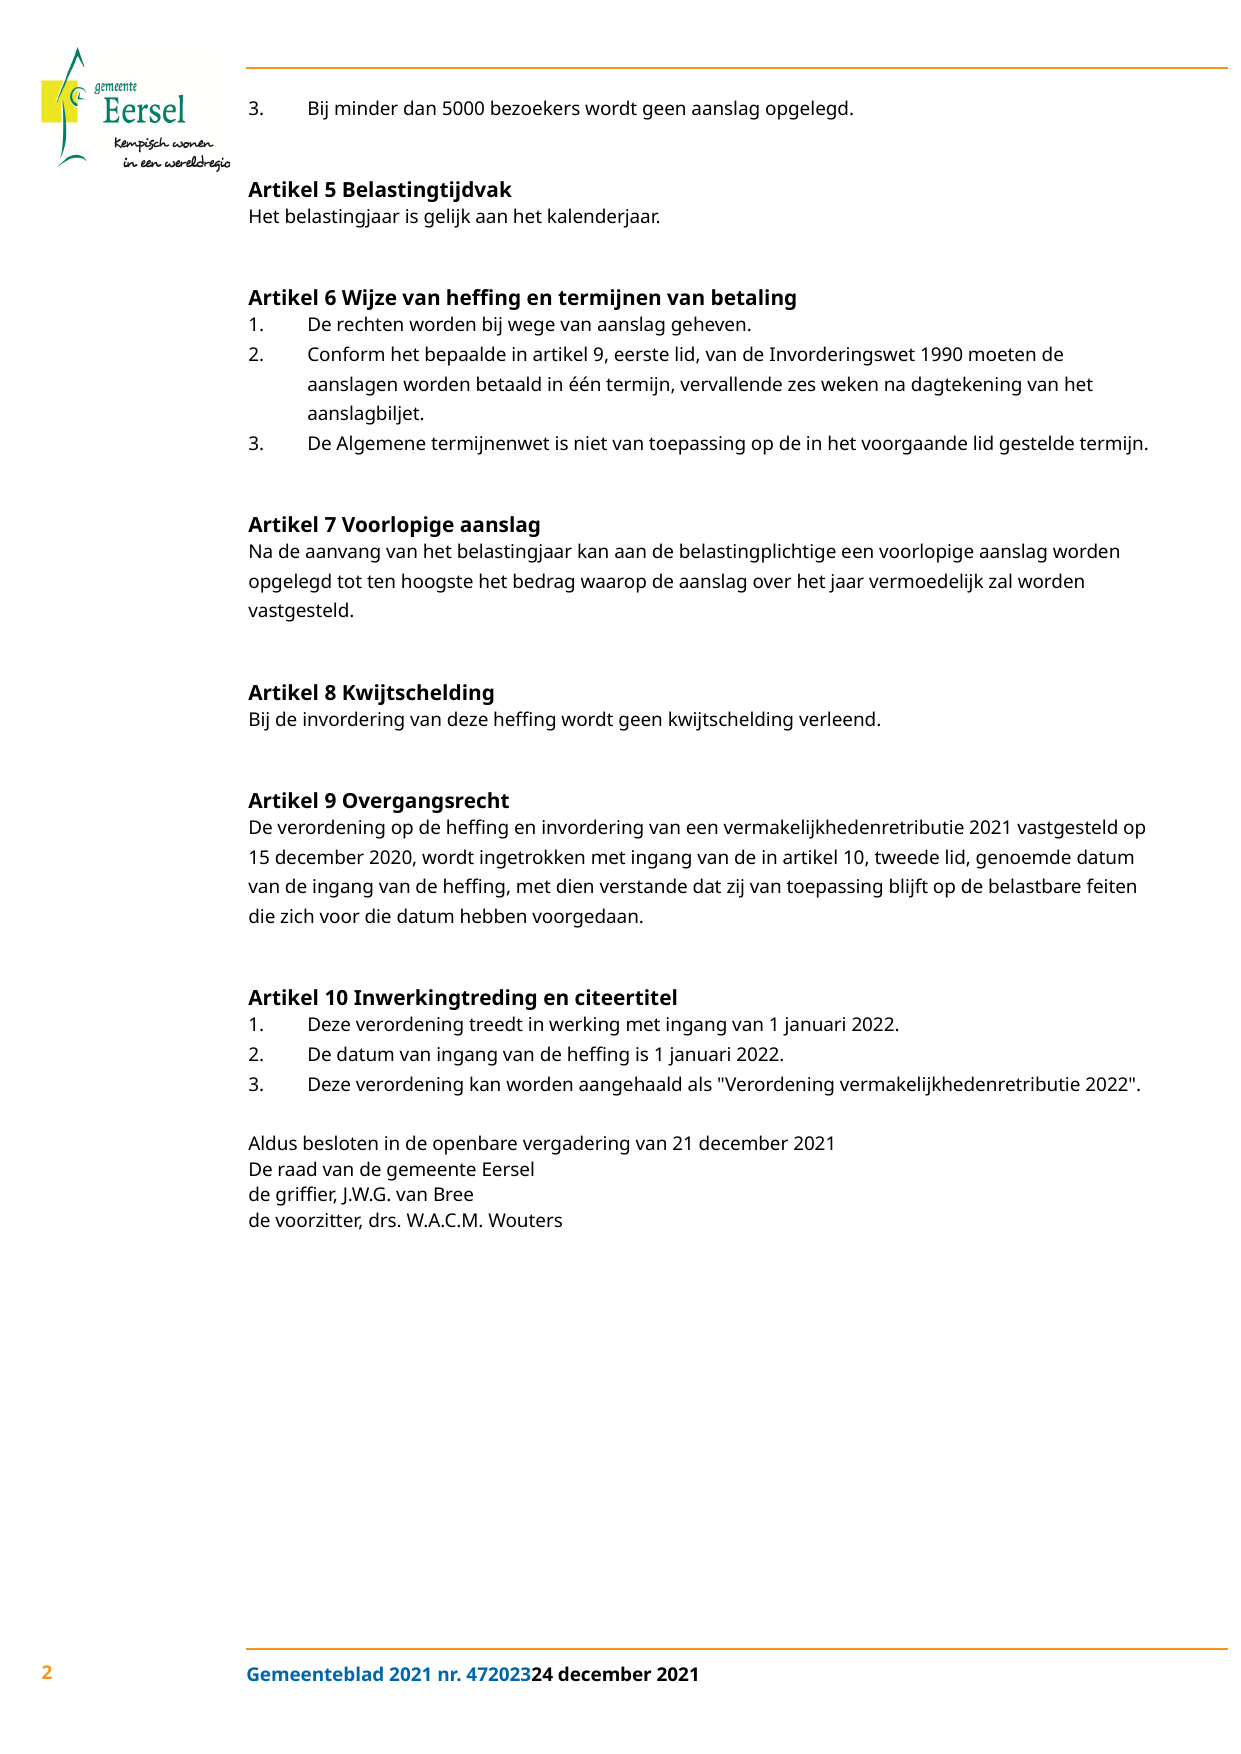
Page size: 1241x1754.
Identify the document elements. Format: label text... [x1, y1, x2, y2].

list Conform het bepaalde in artikel 9, eerste lid, van de Invorderingswet 1990 moeten de aanslagen worden betaald in één termijn, vervallende zes weken na dagtekening van het aanslagbiljet. [248, 341, 1152, 426]
text Artikel 5 Belastingtijdvak [248, 175, 1152, 203]
list Bij minder dan 5000 bezoekers wordt geen aanslag opgelegd. [248, 95, 1152, 121]
text Bij de invordering van deze heffing wordt geen kwijtschelding verleend. [248, 706, 1152, 732]
list De datum van ingang van de heffing is 1 januari 2022. [248, 1041, 1152, 1067]
text De raad van de gemeente Eersel [248, 1156, 1152, 1181]
text Na de aanvang van het belastingjaar kan aan de belastingplichtige een voorlopige aanslag worden opgelegd tot ten hoogste het bedrag waarop de aanslag over het jaar vermoedelijk zal worden vastgesteld. [248, 538, 1152, 623]
text Aldus besloten in de openbare vergadering van 21 december 2021 [248, 1130, 1152, 1156]
list Deze verordening kan worden aangehaald als "Verordening vermakelijkhedenretributie 2022". [248, 1071, 1152, 1097]
list De rechten worden bij wege van aanslag geheven. [248, 312, 1152, 337]
text de griffier, J.W.G. van Bree [248, 1181, 1152, 1207]
text Artikel 6 Wijze van heffing en termijnen van betaling [248, 283, 1152, 312]
text Het belastingjaar is gelijk aan het kalenderjaar. [248, 203, 1152, 229]
text Artikel 10 Inwerkingtreding en citeertitel [248, 983, 1152, 1012]
text Artikel 8 Kwijtschelding [248, 678, 1152, 706]
text Artikel 9 Overgangsrecht [248, 786, 1152, 814]
list Deze verordening treedt in werking met ingang van 1 januari 2022. [248, 1012, 1152, 1037]
list De Algemene termijnenwet is niet van toepassing op de in het voorgaande lid gestelde termijn. [248, 430, 1152, 456]
picture [41, 47, 231, 172]
text De verordening op de heffing en invordering van een vermakelijkhedenretributie 2021 vastgesteld op 15 december 2020, wordt ingetrokken met ingang van de in artikel 10, tweede lid, genoemde datum van de ingang van de heffing, met dien verstande dat zij van toepassing blijft op de belastbare feiten die zich voor die datum hebben voorgedaan. [248, 814, 1152, 929]
text Artikel 7 Voorlopige aanslag [248, 510, 1152, 538]
text de voorzitter, drs. W.A.C.M. Wouters [248, 1207, 1152, 1233]
